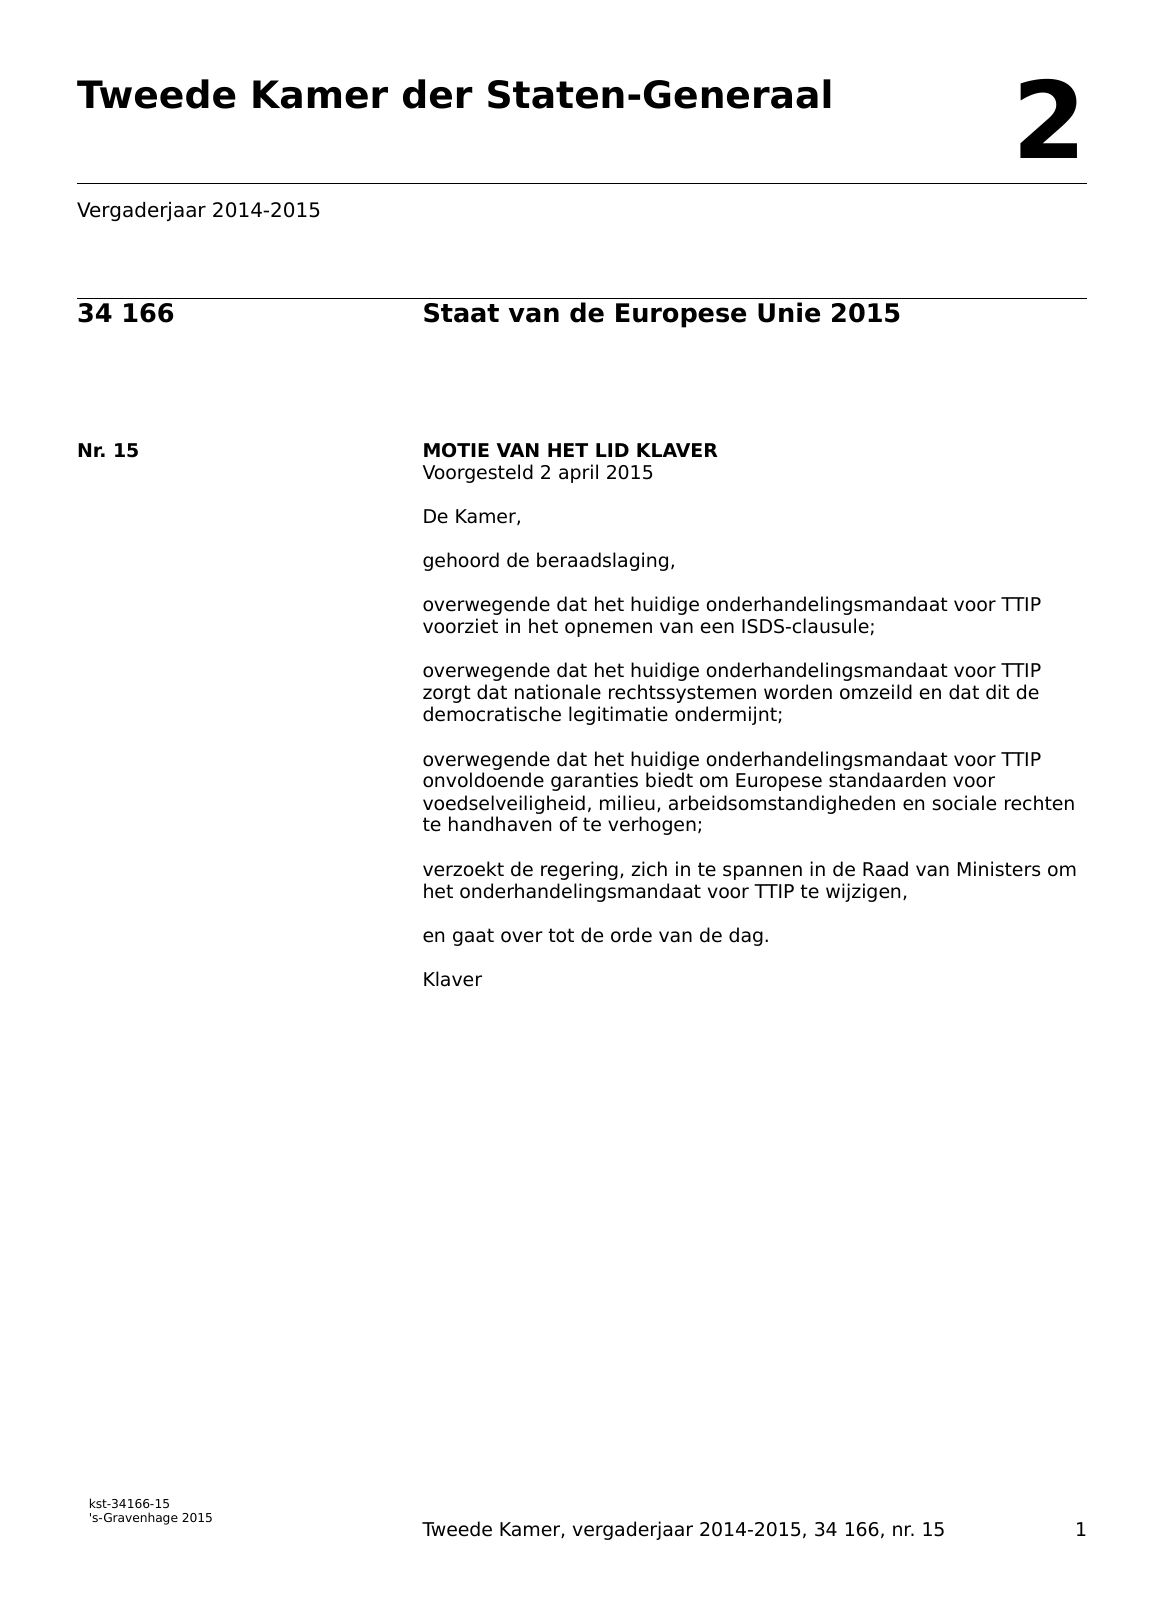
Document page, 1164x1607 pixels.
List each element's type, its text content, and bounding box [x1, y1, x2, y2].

text kst-34166-15 [88, 1497, 323, 1511]
text en gaat over tot de orde van de dag. [422, 925, 1087, 947]
table_header Tweede Kamer der Staten-Generaal [77, 59, 886, 183]
text De Kamer, [422, 506, 1087, 528]
table_header 2 [886, 59, 1087, 183]
text Voorgesteld 2 april 2015 [422, 462, 1087, 484]
table_cell Vergaderjaar 2014-2015 [77, 184, 1087, 298]
text overwegende dat het huidige onderhandelingsmandaat voor TTIP voorziet in het opnemen van een ISDS-clausule; [422, 594, 1087, 638]
text verzoekt de regering, zich in te spannen in de Raad van Ministers om het onderhandelingsmandaat voor TTIP te wijzigen, [422, 858, 1087, 902]
text overwegende dat het huidige onderhandelingsmandaat voor TTIP zorgt dat nationale rechtssystemen worden omzeild en dat dit de democratische legitimatie ondermijnt; [422, 660, 1087, 726]
text gehoord de beraadslaging, [422, 550, 1087, 572]
text overwegende dat het huidige onderhandelingsmandaat voor TTIP onvoldoende garanties biedt om Europese standaarden voor voedselveiligheid, milieu, arbeidsomstandigheden en sociale rechten te handhaven of te verhogen; [422, 748, 1087, 836]
subtitle 34 166 Staat van de Europese Unie 2015 [77, 299, 1087, 329]
text Klaver [422, 969, 1087, 991]
subtitle Nr. 15 MOTIE VAN HET LID KLAVER [77, 440, 1087, 462]
text 's-Gravenhage 2015 [88, 1511, 323, 1525]
